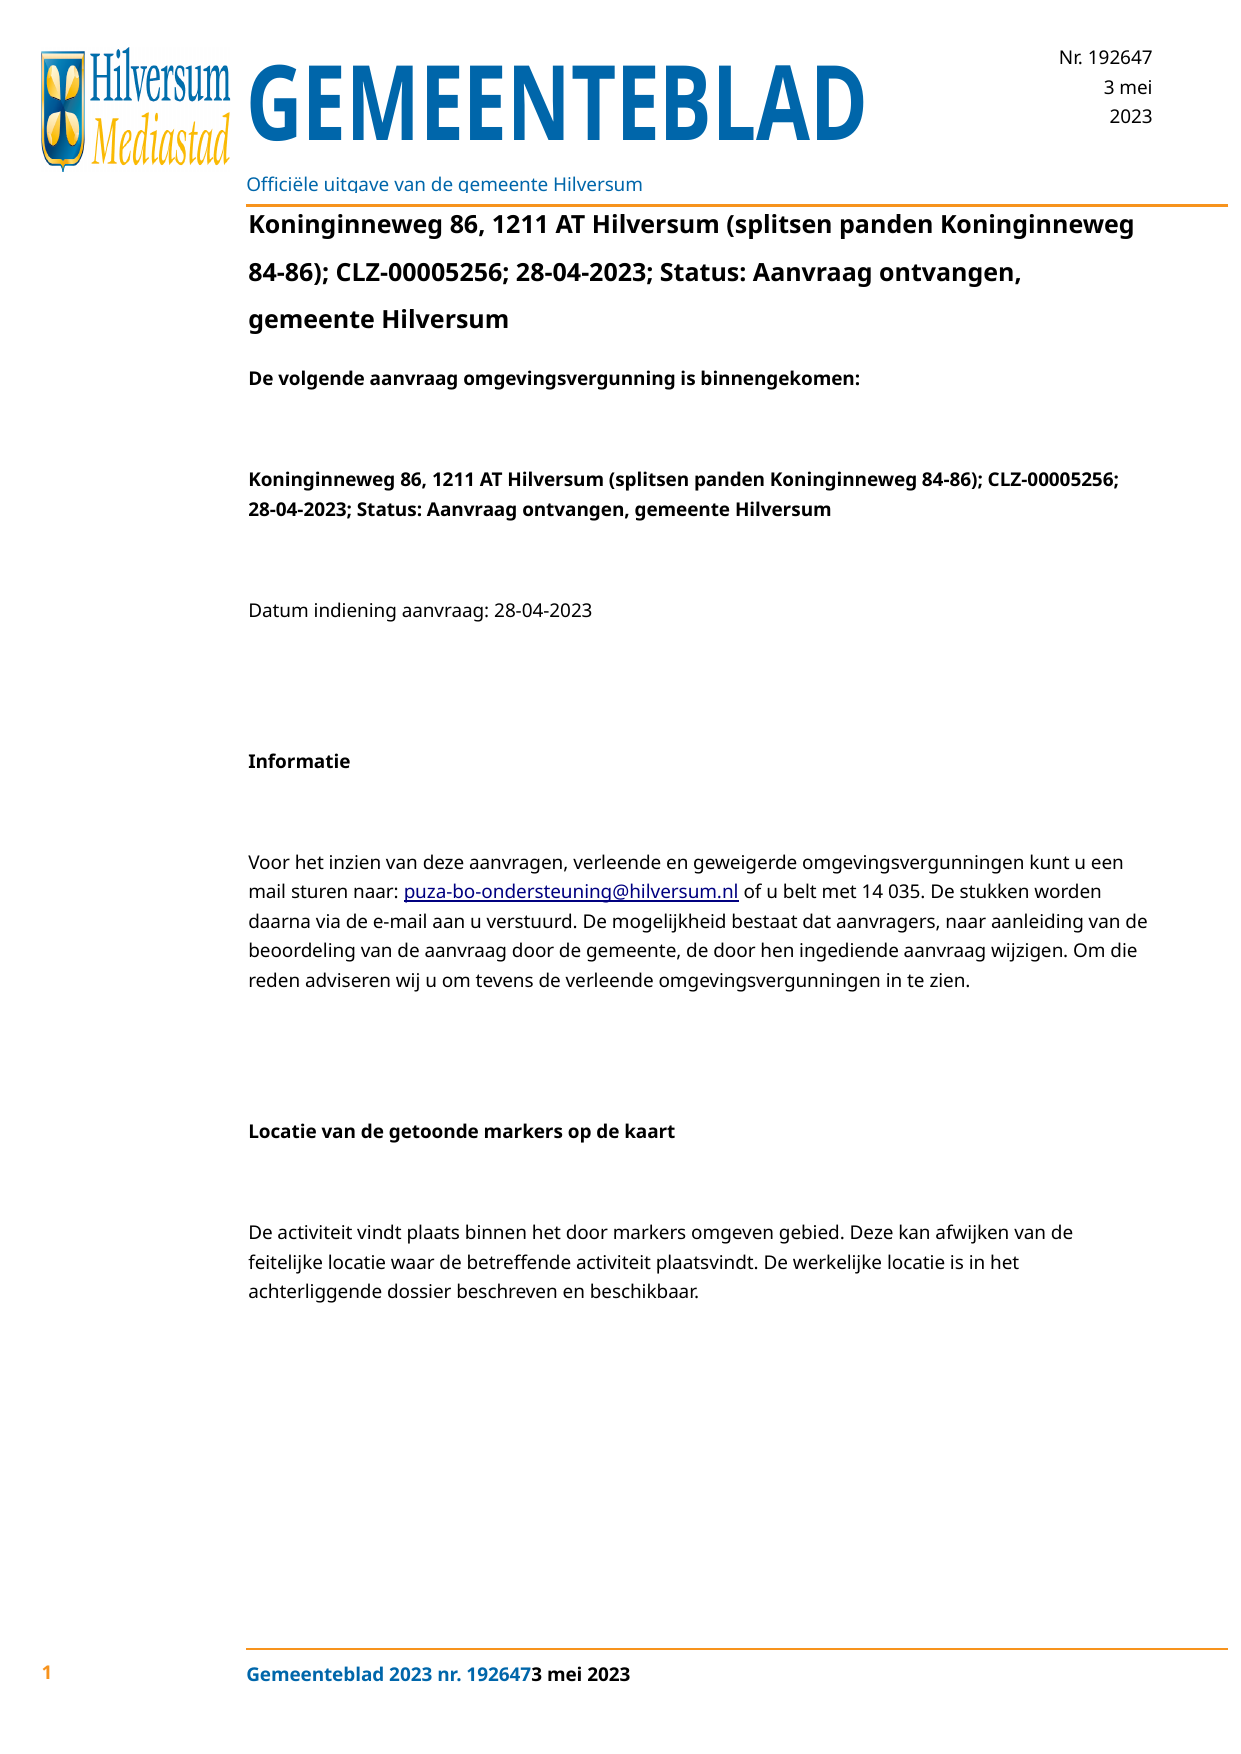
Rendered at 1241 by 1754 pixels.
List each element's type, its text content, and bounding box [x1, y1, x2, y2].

text De activiteit vindt plaats binnen het door markers omgeven gebied. Deze kan afwijken van de feitelijke locatie waar de betreffende activiteit plaatsvindt. De werkelijke locatie is in het achterliggende dossier beschreven en beschikbaar. [248, 1219, 1152, 1304]
text Datum indiening aanvraag: 28-04-2023 [248, 597, 1152, 622]
text De volgende aanvraag omgevingsvergunning is binnengekomen: [248, 366, 1152, 391]
text Koninginneweg 86, 1211 AT Hilversum (splitsen panden Koninginneweg 84-86); CLZ-00005256; 28-04-2023; Status: Aanvraag ontvangen, gemeente Hilversum [248, 466, 1152, 522]
text Koninginneweg 86, 1211 AT Hilversum (splitsen panden Koninginneweg 84-86); CLZ-00005256; 28-04-2023; Status: Aanvraag ontvangen, gemeente Hilversum [248, 207, 1152, 336]
text Locatie van de getoonde markers op de kaart [248, 1118, 1152, 1144]
picture [41, 47, 231, 172]
text Informatie [248, 748, 1152, 774]
text Voor het inzien van deze aanvragen, verleende en geweigerde omgevingsvergunningen kunt u een mail sturen naar: puza-bo-ondersteuning@hilversum.nl of u belt met 14 035. De stukken worden daarna via de e-mail aan u verstuurd. De mogelijkheid bestaat dat aanvragers, naar aanleiding van de beoordeling van de aanvraag door de gemeente, de door hen ingediende aanvraag wijzigen. Om die reden adviseren wij u om tevens de verleende omgevingsvergunningen in te zien. [248, 849, 1152, 993]
